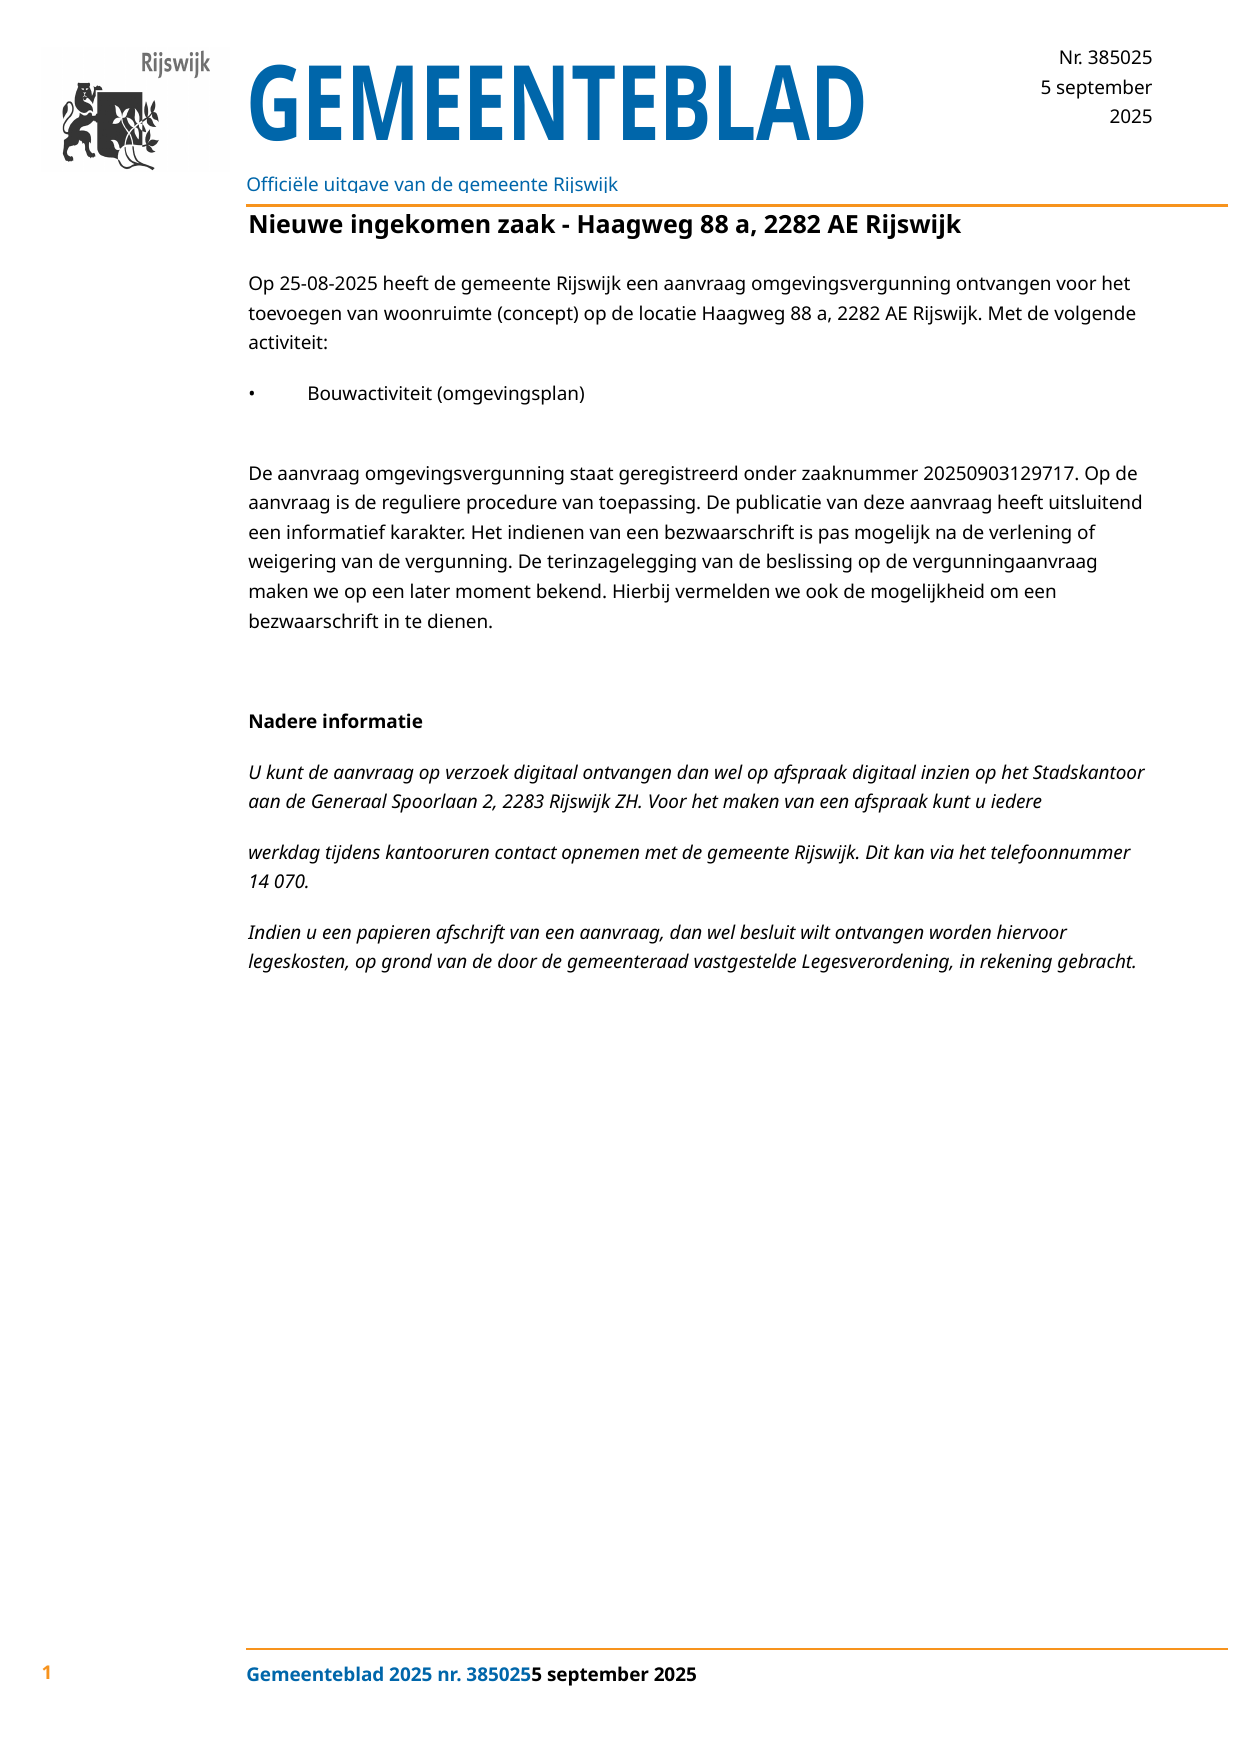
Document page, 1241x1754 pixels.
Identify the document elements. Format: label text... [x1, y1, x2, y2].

text Nadere informatie [248, 709, 1152, 734]
text U kunt de aanvraag op verzoek digitaal ontvangen dan wel op afspraak digitaal inzien op het Stadskantoor aan de Generaal Spoorlaan 2, 2283 Rijswijk ZH. Voor het maken van een afspraak kunt u iedere [248, 759, 1152, 814]
text werkdag tijdens kantooruren contact opnemen met de gemeente Rijswijk. Dit kan via het telefoonnummer 14 070. [248, 839, 1152, 894]
text Nieuwe ingekomen zaak - Haagweg 88 a, 2282 AE Rijswijk [248, 207, 1152, 241]
text De aanvraag omgevingsvergunning staat geregistreerd onder zaaknummer 20250903129717. Op de aanvraag is de reguliere procedure van toepassing. De publicatie van deze aanvraag heeft uitsluitend een informatief karakter. Het indienen van een bezwaarschrift is pas mogelijk na de verlening of weigering van de vergunning. De terinzagelegging van de beslissing op de vergunningaanvraag maken we op een later moment bekend. Hierbij vermelden we ook de mogelijkheid om een bezwaarschrift in te dienen. [248, 460, 1152, 633]
text Op 25-08-2025 heeft de gemeente Rijswijk een aanvraag omgevingsvergunning ontvangen voor het toevoegen van woonruimte (concept) op de locatie Haagweg 88 a, 2282 AE Rijswijk. Met de volgende activiteit: [248, 270, 1152, 355]
picture [41, 47, 231, 172]
text Indien u een papieren afschrift van een aanvraag, dan wel besluit wilt ontvangen worden hiervoor legeskosten, op grond van de door de gemeenteraad vastgestelde Legesverordening, in rekening gebracht. [248, 919, 1152, 974]
list Bouwactiviteit (omgevingsplan) [248, 380, 1152, 406]
